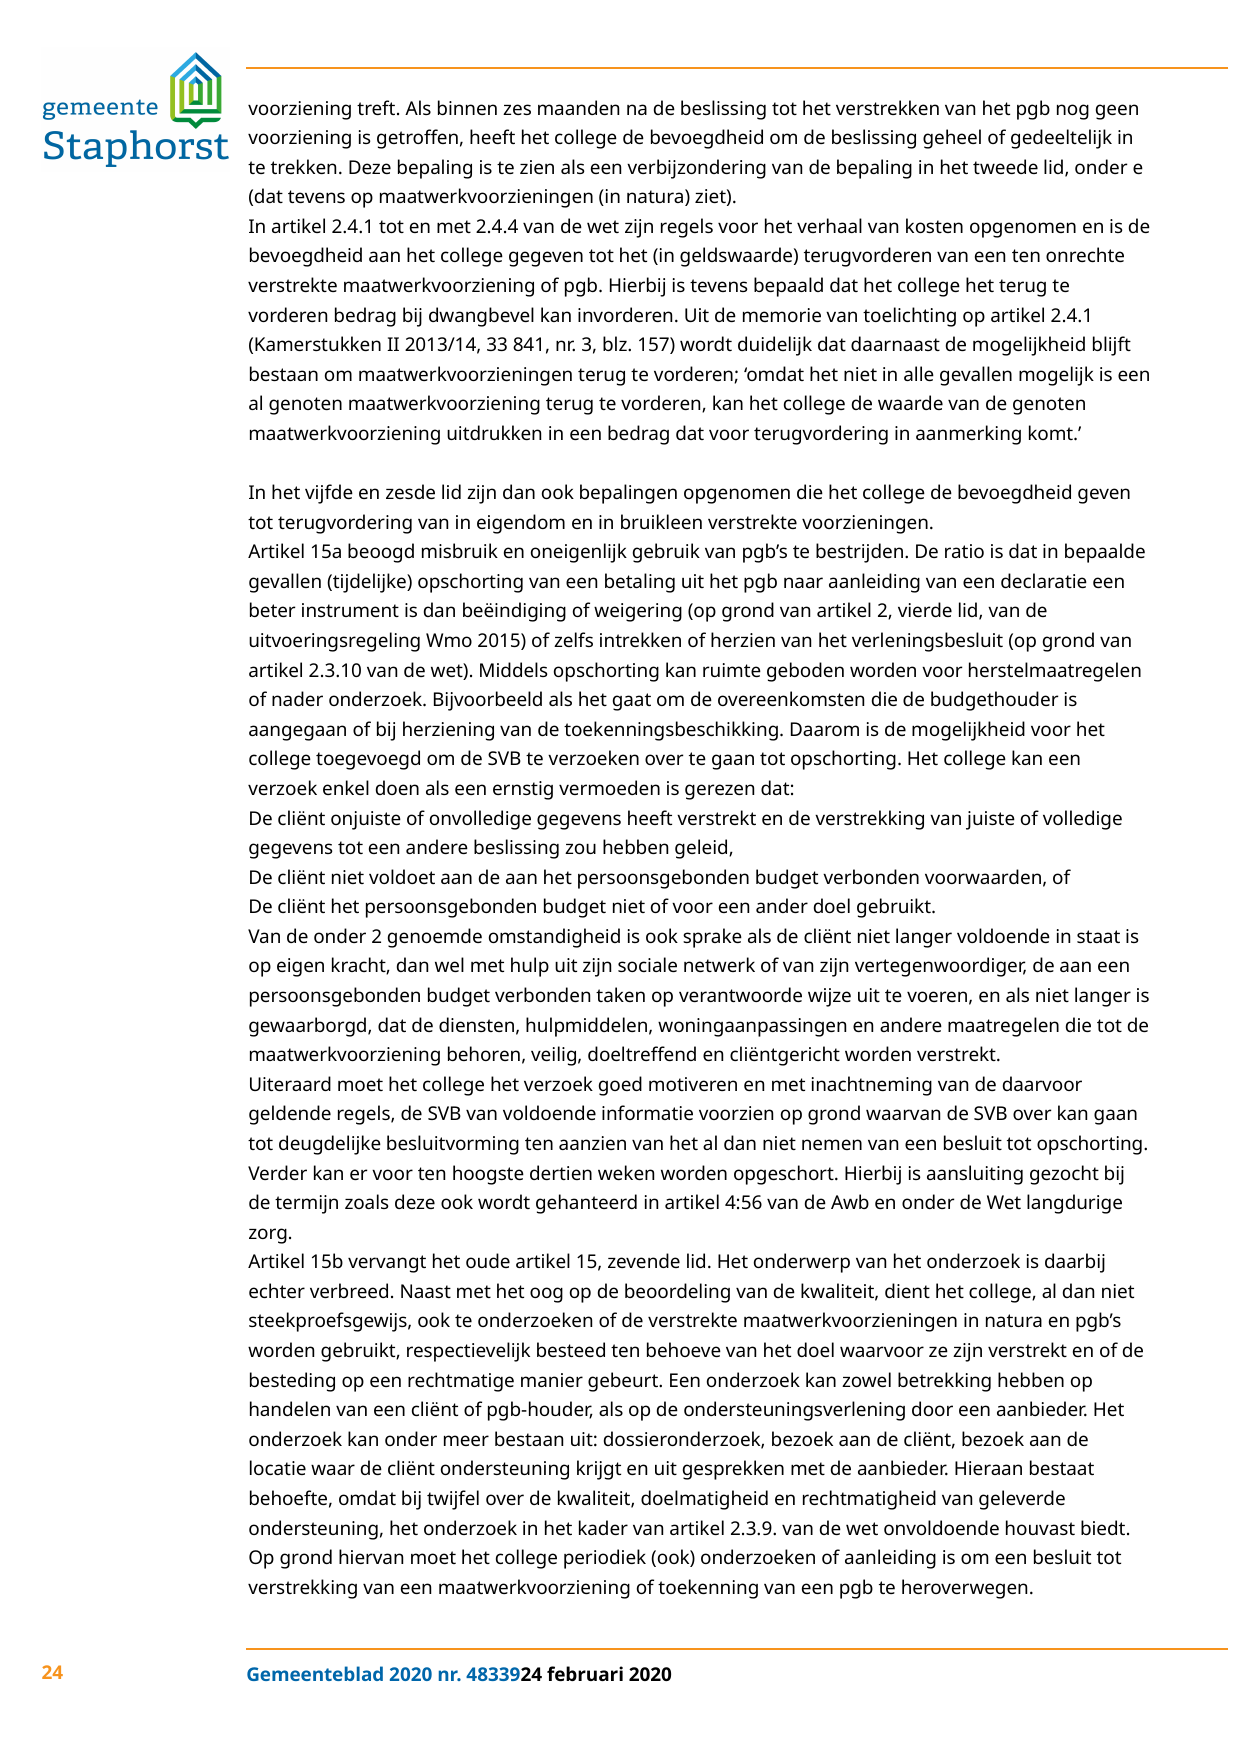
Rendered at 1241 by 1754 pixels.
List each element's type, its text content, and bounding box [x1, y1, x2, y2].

text Artikel 15a beoogd misbruik en oneigenlijk gebruik van pgb’s te bestrijden. De ratio is dat in bepaalde gevallen (tijdelijke) opschorting van een betaling uit het pgb naar aanleiding van een declaratie een beter instrument is dan beëindiging of weigering (op grond van artikel 2, vierde lid, van de uitvoeringsregeling Wmo 2015) of zelfs intrekken of herzien van het verleningsbesluit (op grond van artikel 2.3.10 van de wet). Middels opschorting kan ruimte geboden worden voor herstelmaatregelen of nader onderzoek. Bijvoorbeeld als het gaat om de overeenkomsten die de budgethouder is aangegaan of bij herziening van de toekenningsbeschikking. Daarom is de mogelijkheid voor het college toegevoegd om de SVB te verzoeken over te gaan tot opschorting. Het college kan een verzoek enkel doen als een ernstig vermoeden is gerezen dat: [248, 538, 1152, 801]
text In het vijfde en zesde lid zijn dan ook bepalingen opgenomen die het college de bevoegdheid geven tot terugvordering van in eigendom en in bruikleen verstrekte voorzieningen. [248, 479, 1152, 535]
text In artikel 2.4.1 tot en met 2.4.4 van de wet zijn regels voor het verhaal van kosten opgenomen en is de bevoegdheid aan het college gegeven tot het (in geldswaarde) terugvorderen van een ten onrechte verstrekte maatwerkvoorziening of pgb. Hierbij is tevens bepaald dat het college het terug te vorderen bedrag bij dwangbevel kan invorderen. Uit de memorie van toelichting op artikel 2.4.1 (Kamerstukken II 2013/14, 33 841, nr. 3, blz. 157) wordt duidelijk dat daarnaast de mogelijkheid blijft bestaan om maatwerkvoorzieningen terug te vorderen; ‘omdat het niet in alle gevallen mogelijk is een al genoten maatwerkvoorziening terug te vorderen, kan het college de waarde van de genoten maatwerkvoorziening uitdrukken in een bedrag dat voor terugvordering in aanmerking komt.’ [248, 213, 1152, 446]
text De cliënt niet voldoet aan de aan het persoonsgebonden budget verbonden voorwaarden, of [248, 864, 1152, 890]
picture [41, 47, 231, 172]
text Uiteraard moet het college het verzoek goed motiveren en met inachtneming van de daarvoor geldende regels, de SVB van voldoende informatie voorzien op grond waarvan de SVB over kan gaan tot deugdelijke besluitvorming ten aanzien van het al dan niet nemen van een besluit tot opschorting. Verder kan er voor ten hoogste dertien weken worden opgeschort. Hierbij is aansluiting gezocht bij de termijn zoals deze ook wordt gehanteerd in artikel 4:56 van de Awb en onder de Wet langdurige zorg. [248, 1071, 1152, 1245]
text De cliënt onjuiste of onvolledige gegevens heeft verstrekt en de verstrekking van juiste of volledige gegevens tot een andere beslissing zou hebben geleid, [248, 805, 1152, 860]
text Artikel 15b vervangt het oude artikel 15, zevende lid. Het onderwerp van het onderzoek is daarbij echter verbreed. Naast met het oog op de beoordeling van de kwaliteit, dient het college, al dan niet steekproefsgewijs, ook te onderzoeken of de verstrekte maatwerkvoorzieningen in natura en pgb’s worden gebruikt, respectievelijk besteed ten behoeve van het doel waarvoor ze zijn verstrekt en of de besteding op een rechtmatige manier gebeurt. Een onderzoek kan zowel betrekking hebben op handelen van een cliënt of pgb-houder, als op de ondersteuningsverlening door een aanbieder. Het onderzoek kan onder meer bestaan uit: dossieronderzoek, bezoek aan de cliënt, bezoek aan de locatie waar de cliënt ondersteuning krijgt en uit gesprekken met de aanbieder. Hieraan bestaat behoefte, omdat bij twijfel over de kwaliteit, doelmatigheid en rechtmatigheid van geleverde ondersteuning, het onderzoek in het kader van artikel 2.3.9. van de wet onvoldoende houvast biedt. Op grond hiervan moet het college periodiek (ook) onderzoeken of aanleiding is om een besluit tot verstrekking van een maatwerkvoorziening of toekenning van een pgb te heroverwegen. [248, 1248, 1152, 1600]
text voorziening treft. Als binnen zes maanden na de beslissing tot het verstrekken van het pgb nog geen voorziening is getroffen, heeft het college de bevoegdheid om de beslissing geheel of gedeeltelijk in te trekken. Deze bepaling is te zien als een verbijzondering van de bepaling in het tweede lid, onder e (dat tevens op maatwerkvoorzieningen (in natura) ziet). [248, 95, 1152, 209]
text De cliënt het persoonsgebonden budget niet of voor een ander doel gebruikt. [248, 893, 1152, 919]
text Van de onder 2 genoemde omstandigheid is ook sprake als de cliënt niet langer voldoende in staat is op eigen kracht, dan wel met hulp uit zijn sociale netwerk of van zijn vertegenwoordiger, de aan een persoonsgebonden budget verbonden taken op verantwoorde wijze uit te voeren, en als niet langer is gewaarborgd, dat de diensten, hulpmiddelen, woningaanpassingen en andere maatregelen die tot de maatwerkvoorziening behoren, veilig, doeltreffend en cliëntgericht worden verstrekt. [248, 923, 1152, 1067]
